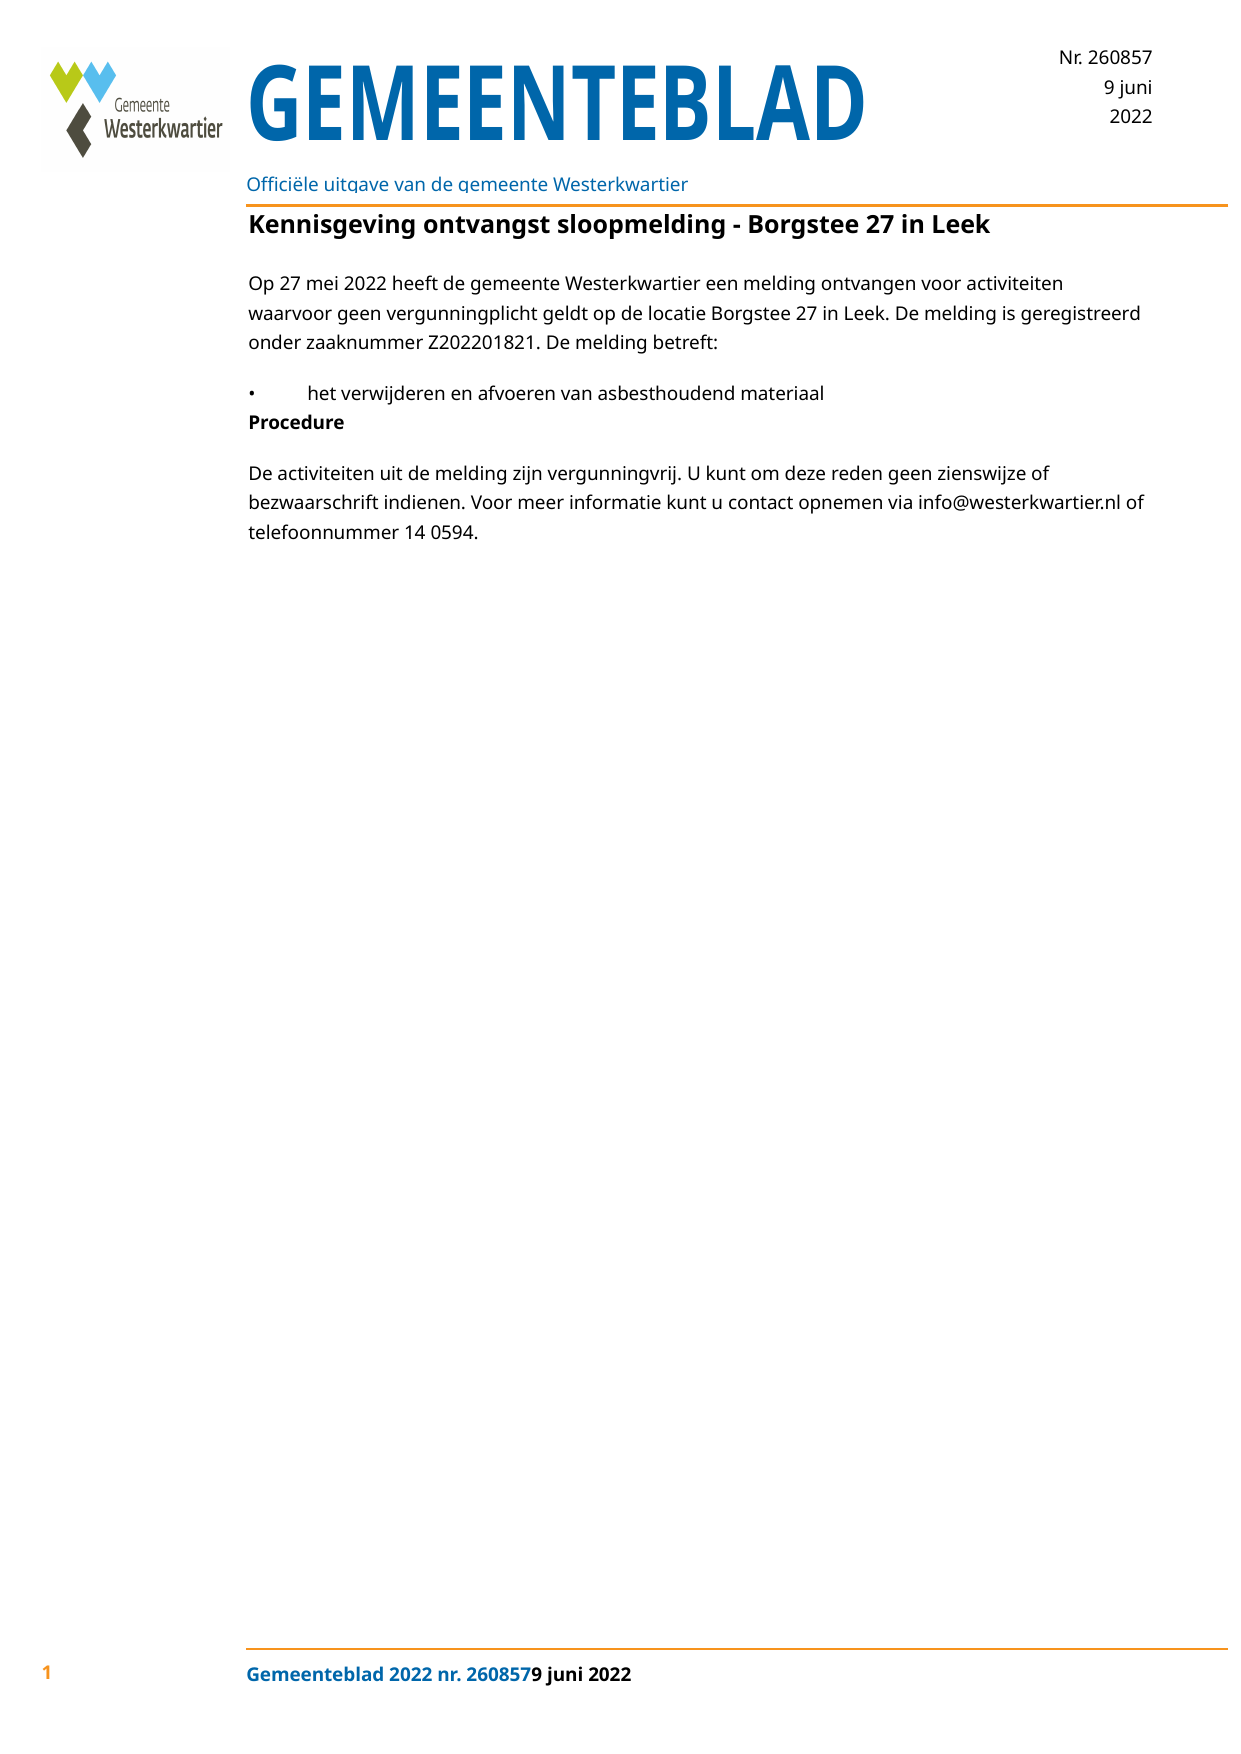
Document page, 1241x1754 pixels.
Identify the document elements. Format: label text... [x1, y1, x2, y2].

text Kennisgeving ontvangst sloopmelding - Borgstee 27 in Leek [248, 207, 1152, 241]
picture [41, 47, 231, 172]
text Procedure [248, 409, 1152, 435]
text Op 27 mei 2022 heeft de gemeente Westerkwartier een melding ontvangen voor activiteiten waarvoor geen vergunningplicht geldt op de locatie Borgstee 27 in Leek. De melding is geregistreerd onder zaaknummer Z202201821. De melding betreft: [248, 270, 1152, 355]
list het verwijderen en afvoeren van asbesthoudend materiaal [248, 380, 1152, 406]
text De activiteiten uit de melding zijn vergunningvrij. U kunt om deze reden geen zienswijze of bezwaarschrift indienen. Voor meer informatie kunt u contact opnemen via info@westerkwartier.nl of telefoonnummer 14 0594. [248, 460, 1152, 545]
